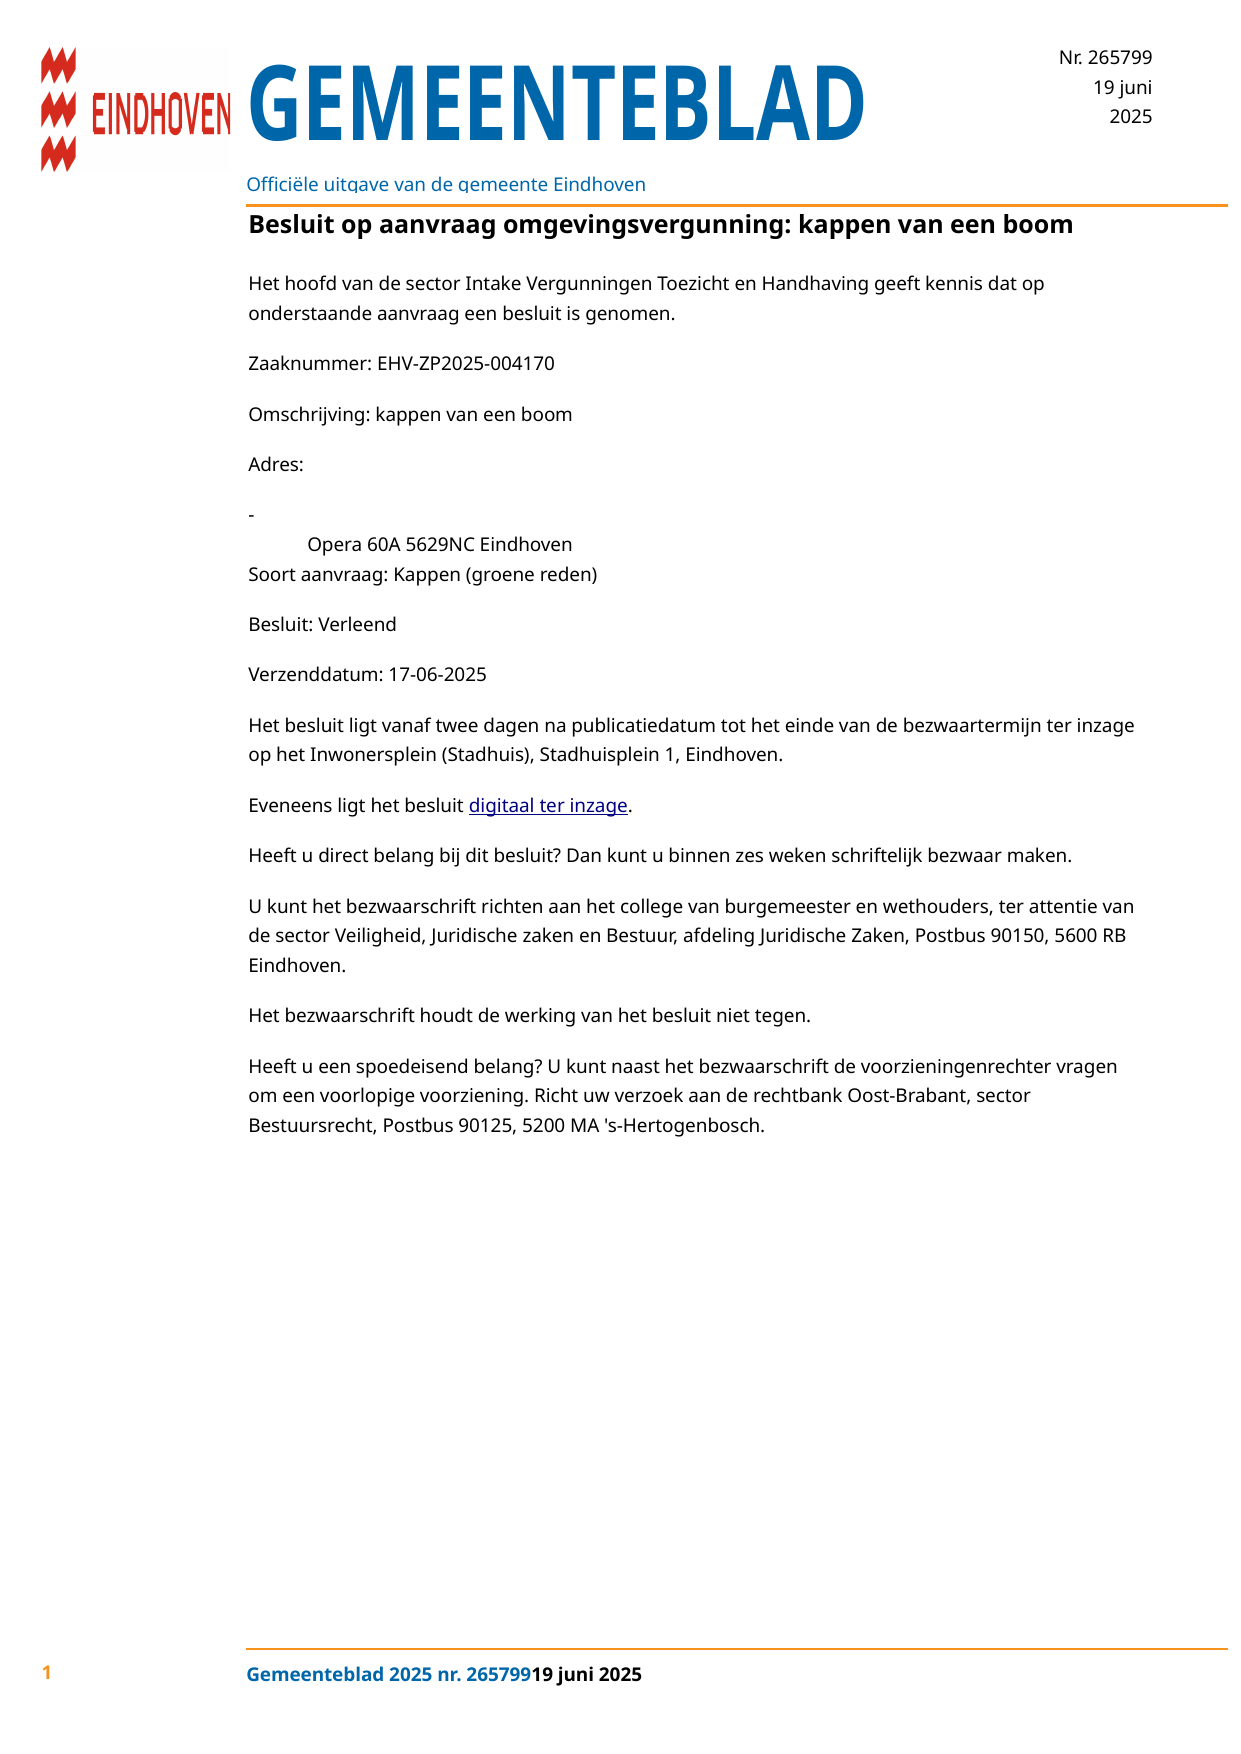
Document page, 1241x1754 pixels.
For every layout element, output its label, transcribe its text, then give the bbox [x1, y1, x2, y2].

text Zaaknummer: EHV-ZP2025-004170 [248, 350, 1152, 376]
text U kunt het bezwaarschrift richten aan het college van burgemeester en wethouders, ter attentie van de sector Veiligheid, Juridische zaken en Bestuur, afdeling Juridische Zaken, Postbus 90150, 5600 RB Eindhoven. [248, 893, 1152, 978]
text Soort aanvraag: Kappen (groene reden) [248, 561, 1152, 586]
text Eveneens ligt het besluit digitaal ter inzage. [248, 792, 1152, 818]
text Heeft u een spoedeisend belang? U kunt naast het bezwaarschrift de voorzieningenrechter vragen om een voorlopige voorziening. Richt uw verzoek aan de rechtbank Oost-Brabant, sector Bestuursrecht, Postbus 90125, 5200 MA 's-Hertogenbosch. [248, 1053, 1152, 1138]
text Het hoofd van de sector Intake Vergunningen Toezicht en Handhaving geeft kennis dat op onderstaande aanvraag een besluit is genomen. [248, 270, 1152, 326]
list Opera 60A 5629NC Eindhoven [248, 531, 1152, 557]
text Heeft u direct belang bij dit besluit? Dan kunt u binnen zes weken schriftelijk bezwaar maken. [248, 842, 1152, 868]
text Besluit: Verleend [248, 611, 1152, 637]
picture [41, 47, 231, 172]
text Het besluit ligt vanaf twee dagen na publicatiedatum tot het einde van de bezwaartermijn ter inzage op het Inwonersplein (Stadhuis), Stadhuisplein 1, Eindhoven. [248, 712, 1152, 767]
text Verzenddatum: 17-06-2025 [248, 662, 1152, 687]
text Het bezwaarschrift houdt de werking van het besluit niet tegen. [248, 1002, 1152, 1028]
text Omschrijving: kappen van een boom [248, 401, 1152, 426]
text Adres: [248, 451, 1152, 477]
text Besluit op aanvraag omgevingsvergunning: kappen van een boom [248, 207, 1152, 241]
